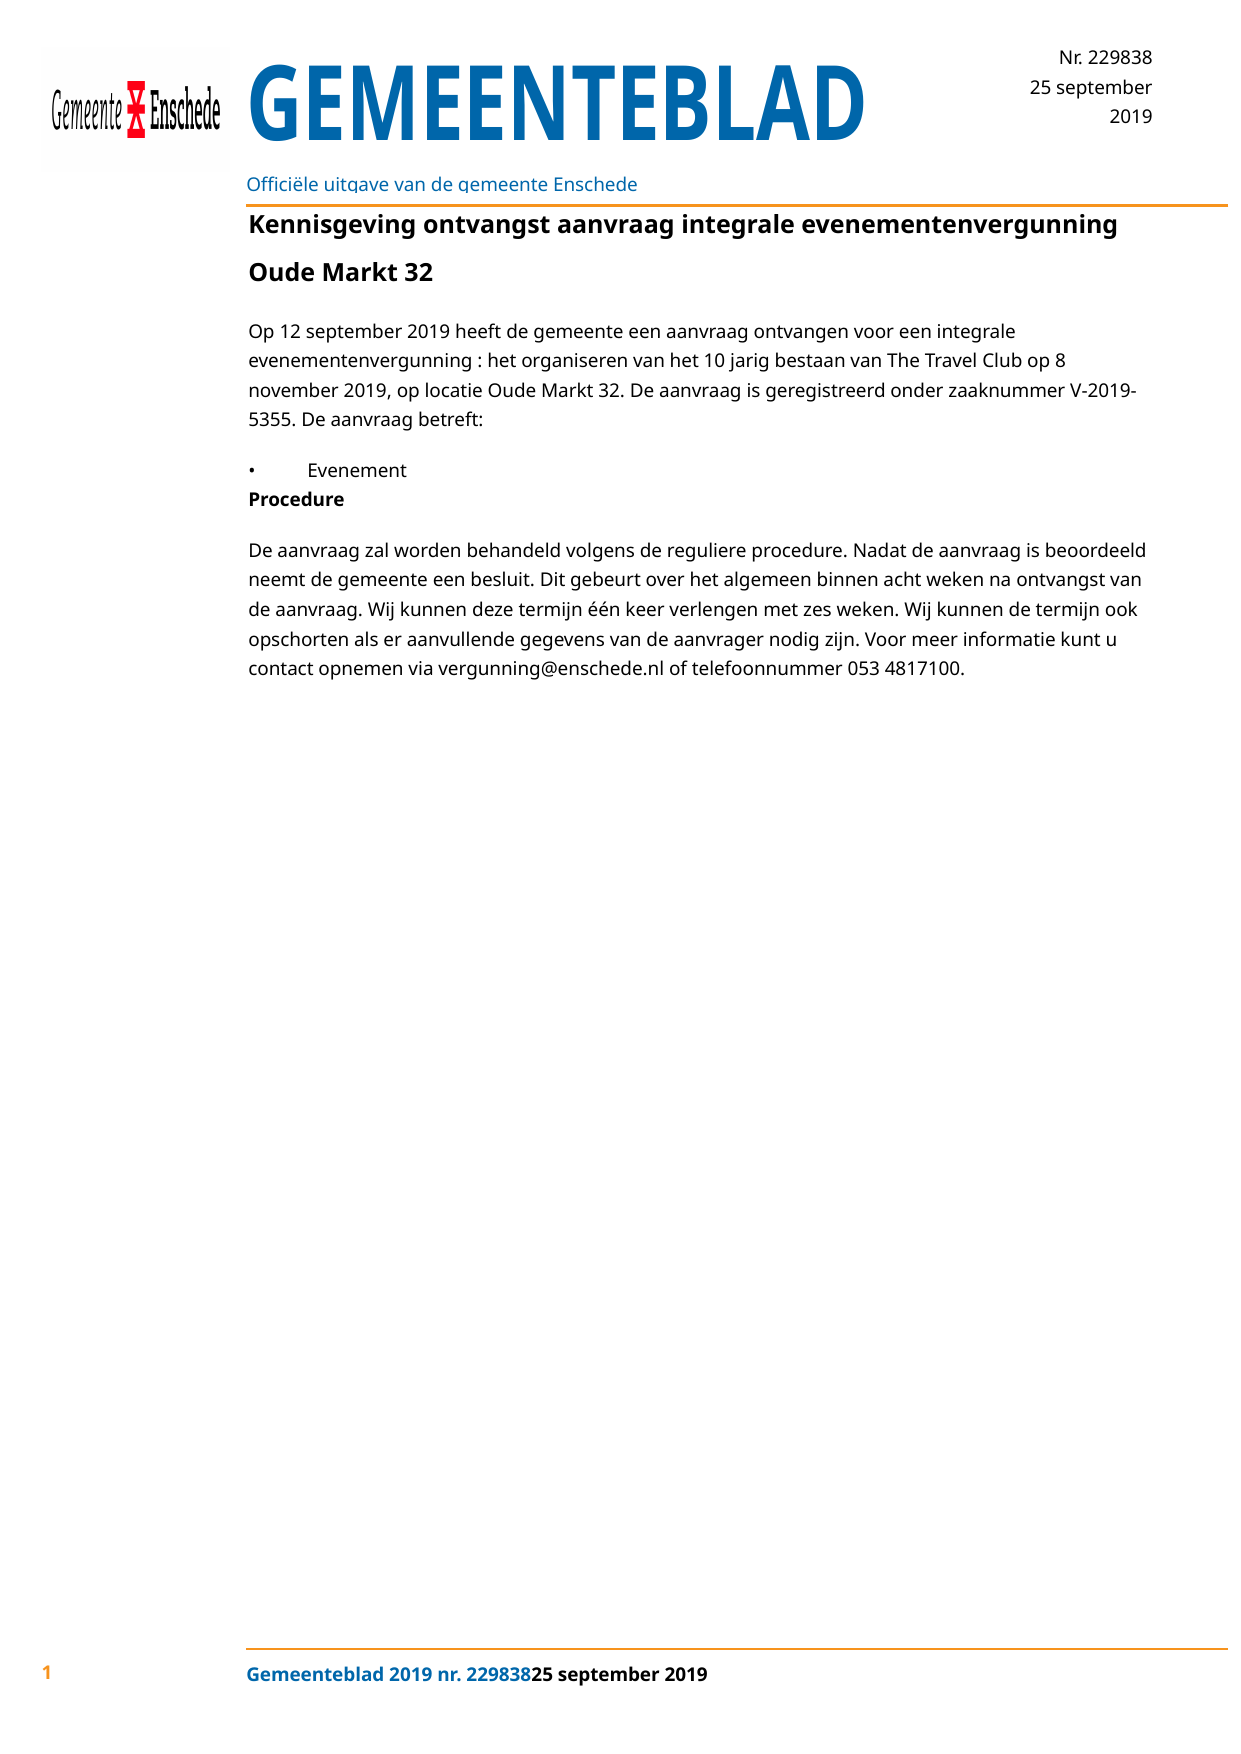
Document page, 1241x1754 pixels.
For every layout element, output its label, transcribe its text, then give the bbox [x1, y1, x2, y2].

list Evenement [248, 457, 1152, 483]
text De aanvraag zal worden behandeld volgens de reguliere procedure. Nadat de aanvraag is beoordeeld neemt de gemeente een besluit. Dit gebeurt over het algemeen binnen acht weken na ontvangst van de aanvraag. Wij kunnen deze termijn één keer verlengen met zes weken. Wij kunnen de termijn ook opschorten als er aanvullende gegevens van de aanvrager nodig zijn. Voor meer informatie kunt u contact opnemen via vergunning@enschede.nl of telefoonnummer 053 4817100. [248, 537, 1152, 681]
picture [41, 47, 231, 172]
text Procedure [248, 487, 1152, 512]
text Op 12 september 2019 heeft de gemeente een aanvraag ontvangen voor een integrale evenementenvergunning : het organiseren van het 10 jarig bestaan van The Travel Club op 8 november 2019, op locatie Oude Markt 32. De aanvraag is geregistreerd onder zaaknummer V-2019-5355. De aanvraag betreft: [248, 318, 1152, 432]
text Kennisgeving ontvangst aanvraag integrale evenementenvergunning Oude Markt 32 [248, 207, 1152, 288]
